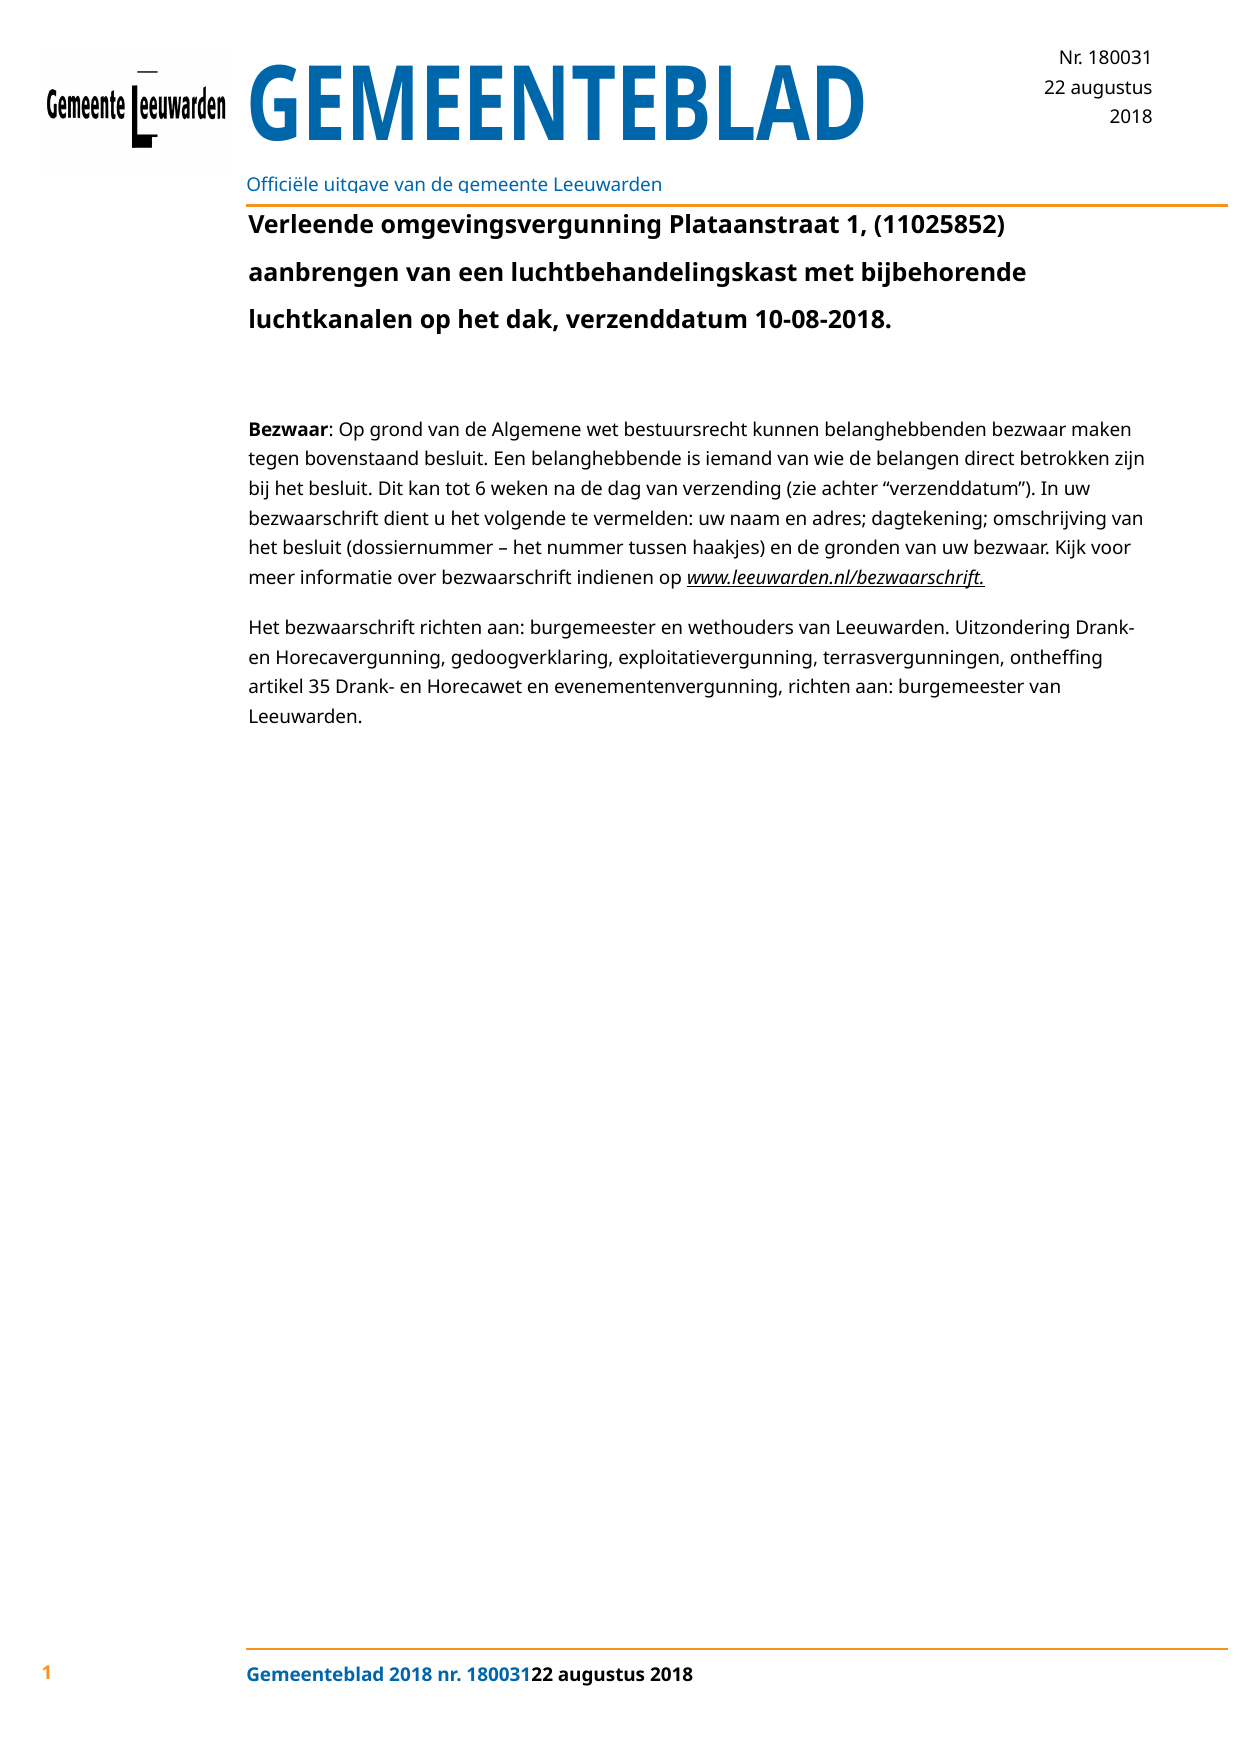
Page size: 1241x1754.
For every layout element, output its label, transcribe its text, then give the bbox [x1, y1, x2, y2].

text Verleende omgevingsvergunning Plataanstraat 1, (11025852) aanbrengen van een luchtbehandelingskast met bijbehorende luchtkanalen op het dak, verzenddatum 10-08-2018. [248, 207, 1152, 336]
text Het bezwaarschrift richten aan: burgemeester en wethouders van Leeuwarden. Uitzondering Drank- en Horecavergunning, gedoogverklaring, exploitatievergunning, terrasvergunningen, ontheffing artikel 35 Drank- en Horecawet en evenementenvergunning, richten aan: burgemeester van Leeuwarden. [248, 614, 1152, 729]
picture [41, 47, 231, 172]
text Bezwaar: Op grond van de Algemene wet bestuursrecht kunnen belanghebbenden bezwaar maken tegen bovenstaand besluit. Een belanghebbende is iemand van wie de belangen direct betrokken zijn bij het besluit. Dit kan tot 6 weken na de dag van verzending (zie achter “verzenddatum”). In uw bezwaarschrift dient u het volgende te vermelden: uw naam en adres; dagtekening; omschrijving van het besluit (dossiernummer – het nummer tussen haakjes) en de gronden van uw bezwaar. Kijk voor meer informatie over bezwaarschrift indienen op www.leeuwarden.nl/bezwaarschrift. [248, 416, 1152, 589]
